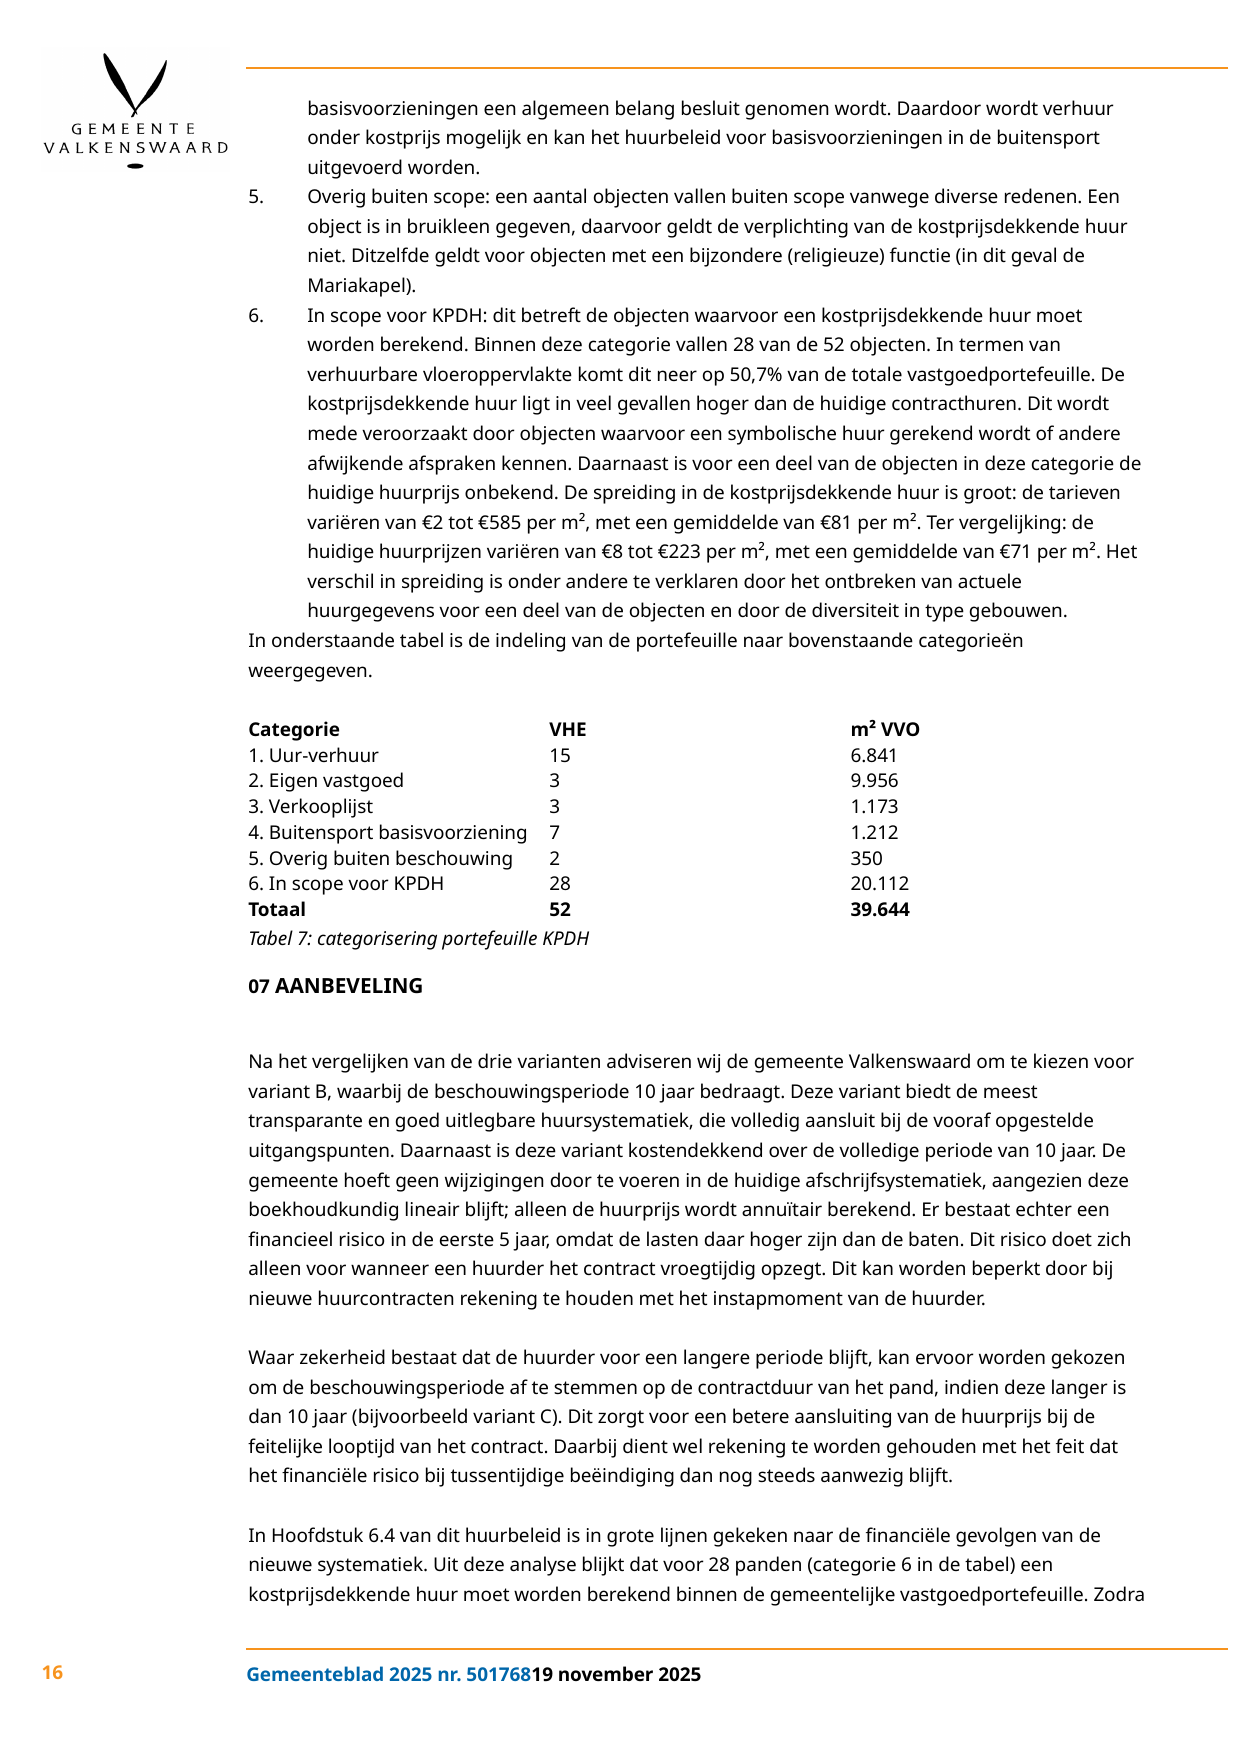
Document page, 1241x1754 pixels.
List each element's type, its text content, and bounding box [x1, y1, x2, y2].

text Waar zekerheid bestaat dat de huurder voor een langere periode blijft, kan ervoor worden gekozen om de beschouwingsperiode af te stemmen op de contractduur van het pand, indien deze langer is dan 10 jaar (bijvoorbeeld variant C). Dit zorgt voor een betere aansluiting van de huurprijs bij de feitelijke looptijd van het contract. Daarbij dient wel rekening te worden gehouden met het feit dat het financiële risico bij tussentijdige beëindiging dan nog steeds aanwezig blijft. [248, 1344, 1152, 1488]
text Na het vergelijken van de drie varianten adviseren wij de gemeente Valkenswaard om te kiezen voor variant B, waarbij de beschouwingsperiode 10 jaar bedraagt. Deze variant biedt de meest transparante en goed uitlegbare huursystematiek, die volledig aansluit bij de vooraf opgestelde uitgangspunten. Daarnaast is deze variant kostendekkend over de volledige periode van 10 jaar. De gemeente hoeft geen wijzigingen door te voeren in de huidige afschrijfsystematiek, aangezien deze boekhoudkundig lineair blijft; alleen de huurprijs wordt annuïtair berekend. Er bestaat echter een financieel risico in de eerste 5 jaar, omdat de lasten daar hoger zijn dan de baten. Dit risico doet zich alleen voor wanneer een huurder het contract vroegtijdig opzegt. Dit kan worden beperkt door bij nieuwe huurcontracten rekening te houden met het instapmoment van de huurder. [248, 1048, 1152, 1311]
text In onderstaande tabel is de indeling van de portefeuille naar bovenstaande categorieën weergegeven. [248, 627, 1152, 683]
list Overig buiten scope: een aantal objecten vallen buiten scope vanwege diverse redenen. Een object is in bruikleen gegeven, daarvoor geldt de verplichting van de kostprijsdekkende huur niet. Ditzelfde geldt voor objecten met een bijzondere (religieuze) functie (in dit geval de Mariakapel). [248, 183, 1152, 298]
table_cell 9.956 [850, 768, 1152, 793]
table_cell 5. Overig buiten beschouwing [248, 845, 549, 871]
text Tabel 7: categorisering portefeuille KPDH [248, 925, 1152, 951]
table_cell 39.644 [850, 896, 1152, 922]
table_header VHE [549, 716, 850, 742]
table_cell 1. Uur-verhuur [248, 742, 549, 768]
table_cell 3. Verkooplijst [248, 793, 549, 819]
list basisvoorzieningen een algemeen belang besluit genomen wordt. Daardoor wordt verhuur onder kostprijs mogelijk en kan het huurbeleid voor basisvoorzieningen in de buitensport uitgevoerd worden. [248, 95, 1152, 180]
table_header m² VVO [850, 716, 1152, 742]
table_cell 15 [549, 742, 850, 768]
table_cell 6. In scope voor KPDH [248, 871, 549, 896]
table_cell 7 [549, 819, 850, 845]
table_cell 20.112 [850, 871, 1152, 896]
text 07 AANBEVELING [248, 971, 1152, 999]
table_cell 350 [850, 845, 1152, 871]
table_cell 3 [549, 793, 850, 819]
table_header Categorie [248, 716, 549, 742]
text In Hoofdstuk 6.4 van dit huurbeleid is in grote lijnen gekeken naar de financiële gevolgen van de nieuwe systematiek. Uit deze analyse blijkt dat voor 28 panden (categorie 6 in de tabel) een kostprijsdekkende huur moet worden berekend binnen de gemeentelijke vastgoedportefeuille. Zodra [248, 1522, 1152, 1607]
table_cell Totaal [248, 896, 549, 922]
table_cell 2 [549, 845, 850, 871]
list In scope voor KPDH: dit betreft de objecten waarvoor een kostprijsdekkende huur moet worden berekend. Binnen deze categorie vallen 28 van de 52 objecten. In termen van verhuurbare vloeroppervlakte komt dit neer op 50,7% van de totale vastgoedportefeuille. De kostprijsdekkende huur ligt in veel gevallen hoger dan de huidige contracthuren. Dit wordt mede veroorzaakt door objecten waarvoor een symbolische huur gerekend wordt of andere afwijkende afspraken kennen. Daarnaast is voor een deel van de objecten in deze categorie de huidige huurprijs onbekend. De spreiding in de kostprijsdekkende huur is groot: de tarieven variëren van €2 tot €585 per m², met een gemiddelde van €81 per m². Ter vergelijking: de huidige huurprijzen variëren van €8 tot €223 per m², met een gemiddelde van €71 per m². Het verschil in spreiding is onder andere te verklaren door het ontbreken van actuele huurgegevens voor een deel van de objecten en door de diversiteit in type gebouwen. [248, 302, 1152, 623]
table_cell 2. Eigen vastgoed [248, 768, 549, 793]
table_cell 1.173 [850, 793, 1152, 819]
table_cell 28 [549, 871, 850, 896]
table_cell 1.212 [850, 819, 1152, 845]
table_cell 4. Buitensport basisvoorziening [248, 819, 549, 845]
table_cell 6.841 [850, 742, 1152, 768]
table_cell 52 [549, 896, 850, 922]
table_cell 3 [549, 768, 850, 793]
picture [41, 47, 231, 172]
